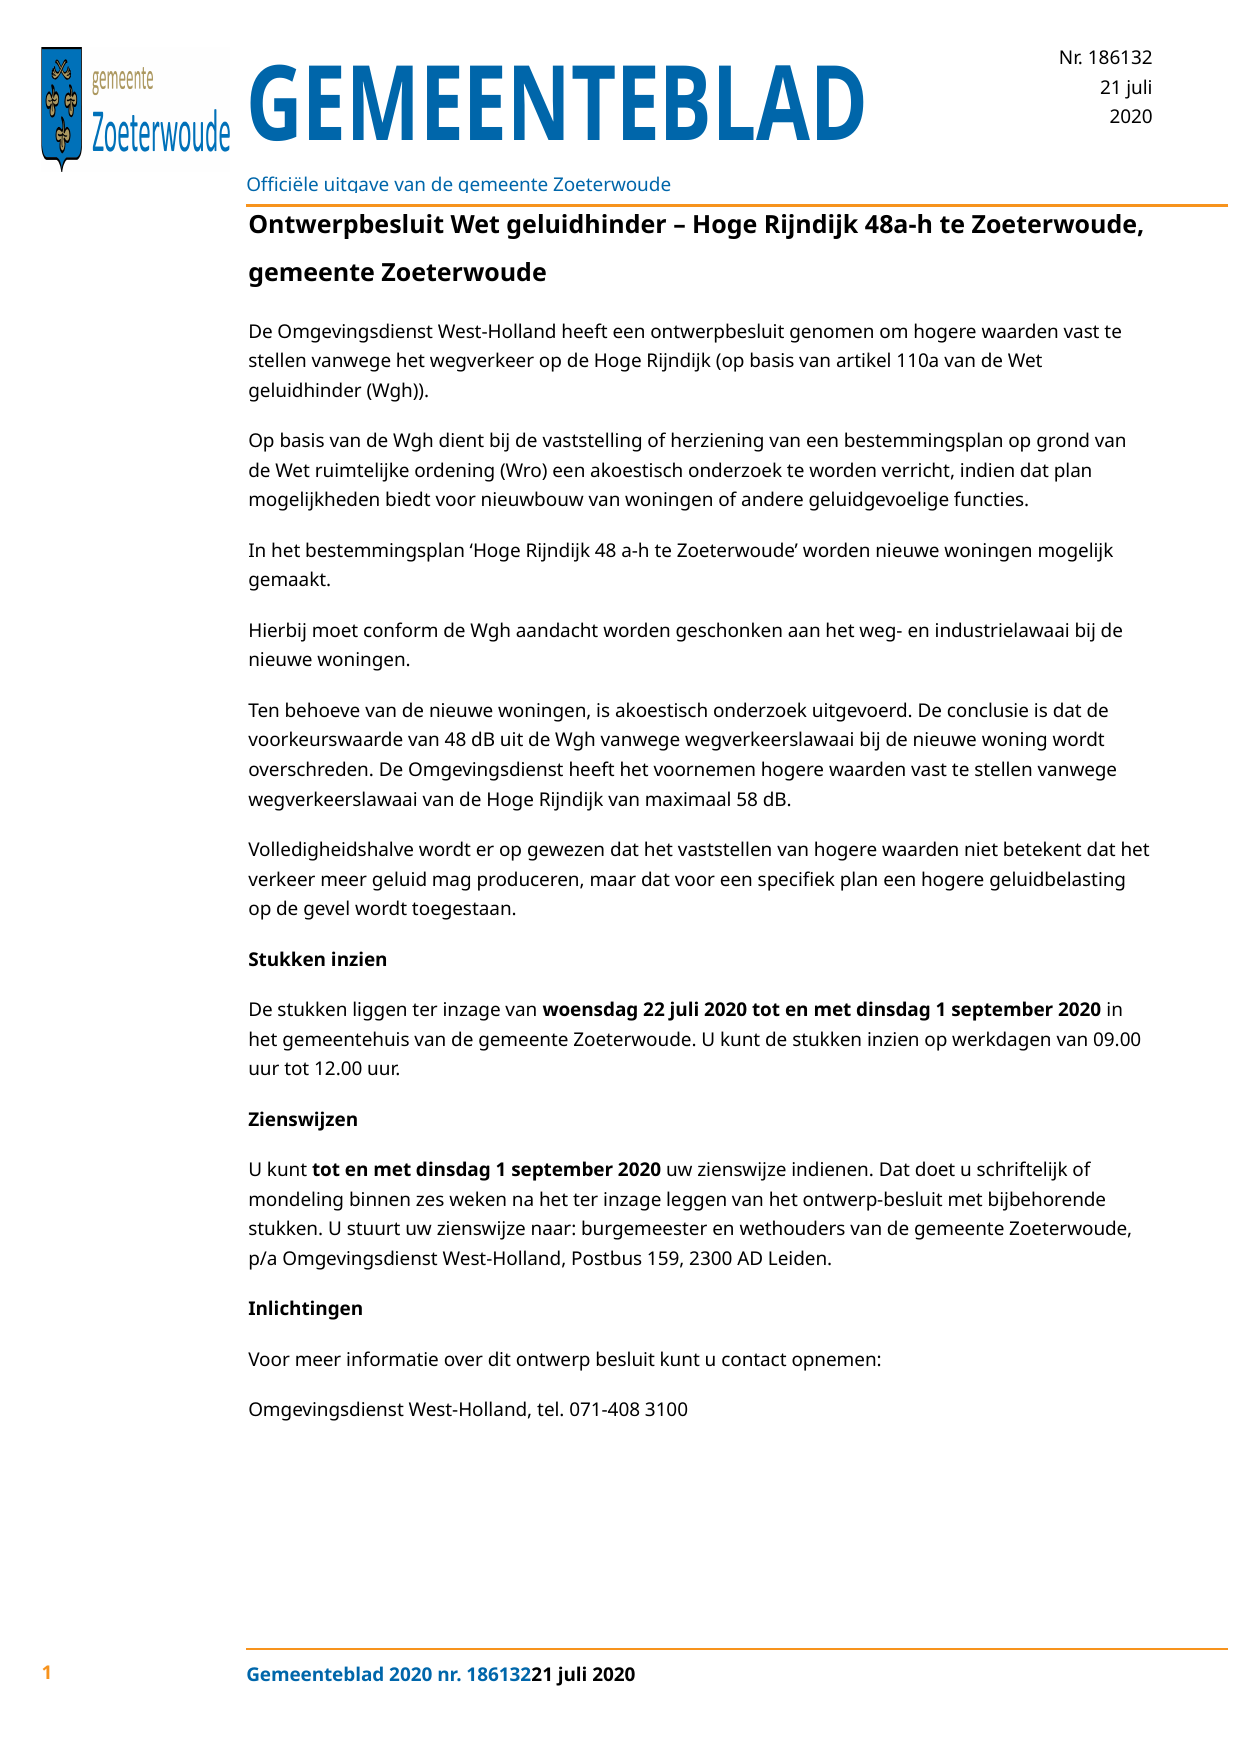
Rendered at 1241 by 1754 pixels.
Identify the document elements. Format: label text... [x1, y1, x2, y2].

picture [41, 47, 231, 172]
text Volledigheidshalve wordt er op gewezen dat het vaststellen van hogere waarden niet betekent dat het verkeer meer geluid mag produceren, maar dat voor een specifiek plan een hogere geluidbelasting op de gevel wordt toegestaan. [248, 836, 1152, 921]
text Stukken inzien [248, 946, 1152, 972]
text Voor meer informatie over dit ontwerp besluit kunt u contact opnemen: [248, 1346, 1152, 1372]
text Ontwerpbesluit Wet geluidhinder – Hoge Rijndijk 48a-h te Zoeterwoude, gemeente Zoeterwoude [248, 207, 1152, 288]
text Zienswijzen [248, 1106, 1152, 1132]
text Ten behoeve van de nieuwe woningen, is akoestisch onderzoek uitgevoerd. De conclusie is dat de voorkeurswaarde van 48 dB uit de Wgh vanwege wegverkeerslawaai bij de nieuwe woning wordt overschreden. De Omgevingsdienst heeft het voornemen hogere waarden vast te stellen vanwege wegverkeerslawaai van de Hoge Rijndijk van maximaal 58 dB. [248, 697, 1152, 812]
text Op basis van de Wgh dient bij de vaststelling of herziening van een bestemmingsplan op grond van de Wet ruimtelijke ordening (Wro) een akoestisch onderzoek te worden verricht, indien dat plan mogelijkheden biedt voor nieuwbouw van woningen of andere geluidgevoelige functies. [248, 427, 1152, 512]
text Omgevingsdienst West-Holland, tel. 071-408 3100 [248, 1396, 1152, 1422]
text Hierbij moet conform de Wgh aandacht worden geschonken aan het weg- en industrielawaai bij de nieuwe woningen. [248, 617, 1152, 672]
text In het bestemmingsplan ‘Hoge Rijndijk 48 a-h te Zoeterwoude’ worden nieuwe woningen mogelijk gemaakt. [248, 537, 1152, 592]
text De Omgevingsdienst West-Holland heeft een ontwerpbesluit genomen om hogere waarden vast te stellen vanwege het wegverkeer op de Hoge Rijndijk (op basis van artikel 110a van de Wet geluidhinder (Wgh)). [248, 318, 1152, 403]
text Inlichtingen [248, 1295, 1152, 1321]
text U kunt tot en met dinsdag 1 september 2020 uw zienswijze indienen. Dat doet u schriftelijk of mondeling binnen zes weken na het ter inzage leggen van het ontwerp-besluit met bijbehorende stukken. U stuurt uw zienswijze naar: burgemeester en wethouders van de gemeente Zoeterwoude, p/a Omgevingsdienst West-Holland, Postbus 159, 2300 AD Leiden. [248, 1156, 1152, 1271]
text De stukken liggen ter inzage van woensdag 22 juli 2020 tot en met dinsdag 1 september 2020 in het gemeentehuis van de gemeente Zoeterwoude. U kunt de stukken inzien op werkdagen van 09.00 uur tot 12.00 uur. [248, 996, 1152, 1081]
